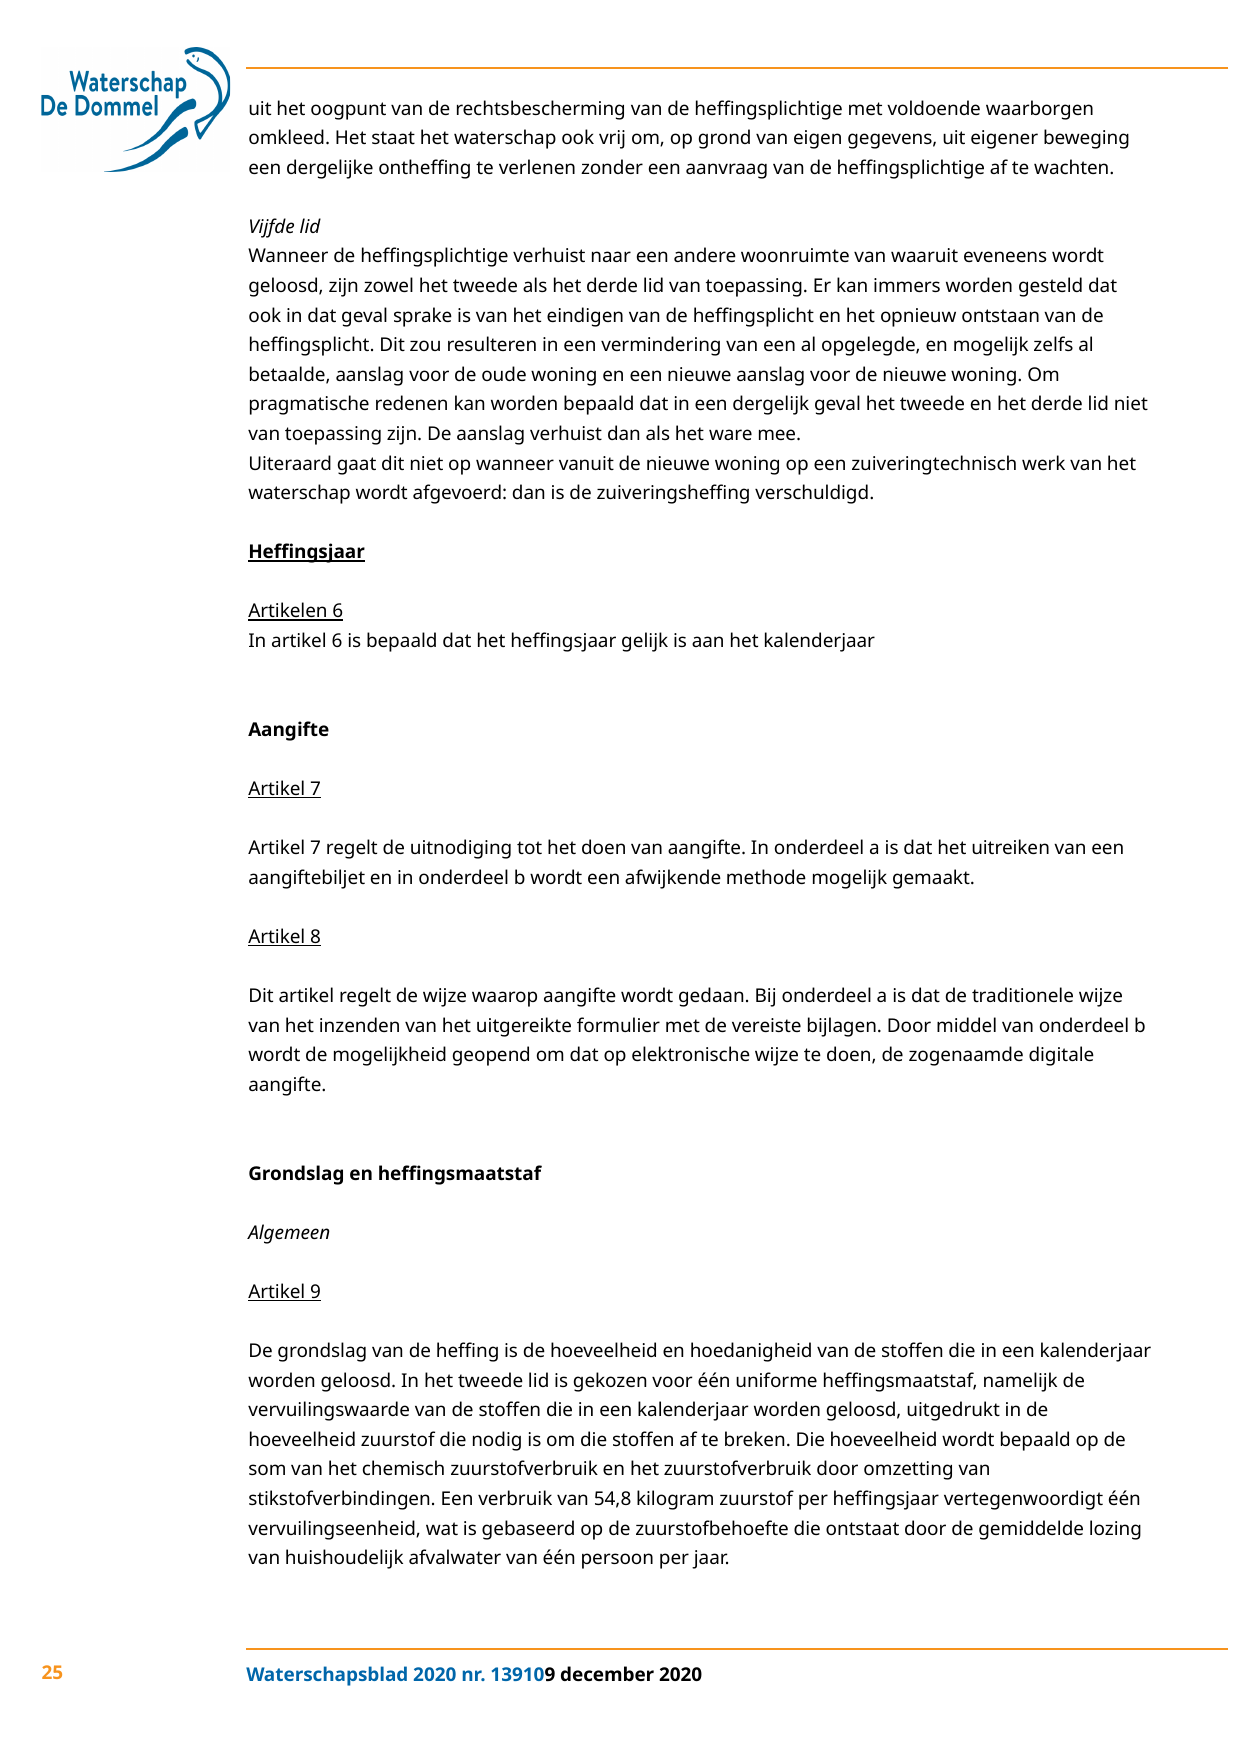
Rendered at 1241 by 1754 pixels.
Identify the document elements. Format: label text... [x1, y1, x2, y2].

text Artikel 9 [248, 1278, 1152, 1304]
picture [204, 47, 231, 76]
picture [45, 99, 51, 111]
text De grondslag van de heffing is de hoeveelheid en hoedanigheid van de stoffen die in een kalenderjaar worden geloosd. In het tweede lid is gekozen voor één uniforme heffingsmaatstaf, namelijk de vervuilingswaarde van de stoffen die in een kalenderjaar worden geloosd, uitgedrukt in de hoeveelheid zuurstof die nodig is om die stoffen af te breken. Die hoeveelheid wordt bepaald op de som van het chemisch zuurstofverbruik en het zuurstofverbruik door omzetting van stikstofverbindingen. Een verbruik van 54,8 kilogram zuurstof per heffingsjaar vertegenwoordigt één vervuilingseenheid, wat is gebaseerd op de zuurstofbehoefte die ontstaat door de gemiddelde lozing van huishoudelijk afvalwater van één persoon per jaar. [248, 1337, 1152, 1570]
text Grondslag en heffingsmaatstaf [248, 1160, 1152, 1186]
text Dit artikel regelt de wijze waarop aangifte wordt gedaan. Bij onderdeel a is dat de traditionele wijze van het inzenden van het uitgereikte formulier met de vereiste bijlagen. Door middel van onderdeel b wordt de mogelijkheid geopend om dat op elektronische wijze te doen, de zogenaamde digitale aangifte. [248, 982, 1152, 1097]
text Artikelen 6 [248, 598, 1152, 623]
text Artikel 7 [248, 775, 1152, 801]
text In artikel 6 is bepaald dat het heffingsjaar gelijk is aan het kalenderjaar [248, 627, 1152, 653]
text Artikel 8 [248, 923, 1152, 949]
text Uiteraard gaat dit niet op wanneer vanuit de nieuwe woning op een zuiveringtechnisch werk van het waterschap wordt afgevoerd: dan is de zuiveringsheffing verschuldigd. [248, 450, 1152, 505]
text uit het oogpunt van de rechtsbescherming van de heffingsplichtige met voldoende waarborgen omkleed. Het staat het waterschap ook vrij om, op grond van eigen gegevens, uit eigener beweging een dergelijke ontheffing te verlenen zonder een aanvraag van de heffingsplichtige af te wachten. [248, 95, 1152, 180]
text Vijfde lid [248, 213, 1152, 239]
text Aangifte [248, 716, 1152, 742]
text Algemeen [248, 1219, 1152, 1245]
picture [198, 118, 210, 131]
picture [41, 47, 231, 172]
text Heffingsjaar [248, 538, 1152, 564]
text Wanneer de heffingsplichtige verhuist naar een andere woonruimte van waaruit eveneens wordt geloosd, zijn zowel het tweede als het derde lid van toepassing. Er kan immers worden gesteld dat ook in dat geval sprake is van het eindigen van de heffingsplicht en het opnieuw ontstaan van de heffingsplicht. Dit zou resulteren in een vermindering van een al opgelegde, en mogelijk zelfs al betaalde, aanslag voor de oude woning en een nieuwe aanslag voor de nieuwe woning. Om pragmatische redenen kan worden bepaald dat in een dergelijk geval het tweede en het derde lid niet van toepassing zijn. De aanslag verhuist dan als het ware mee. [248, 243, 1152, 446]
text Artikel 7 regelt de uitnodiging tot het doen van aangifte. In onderdeel a is dat het uitreiken van een aangiftebiljet en in onderdeel b wordt een afwijkende methode mogelijk gemaakt. [248, 834, 1152, 890]
